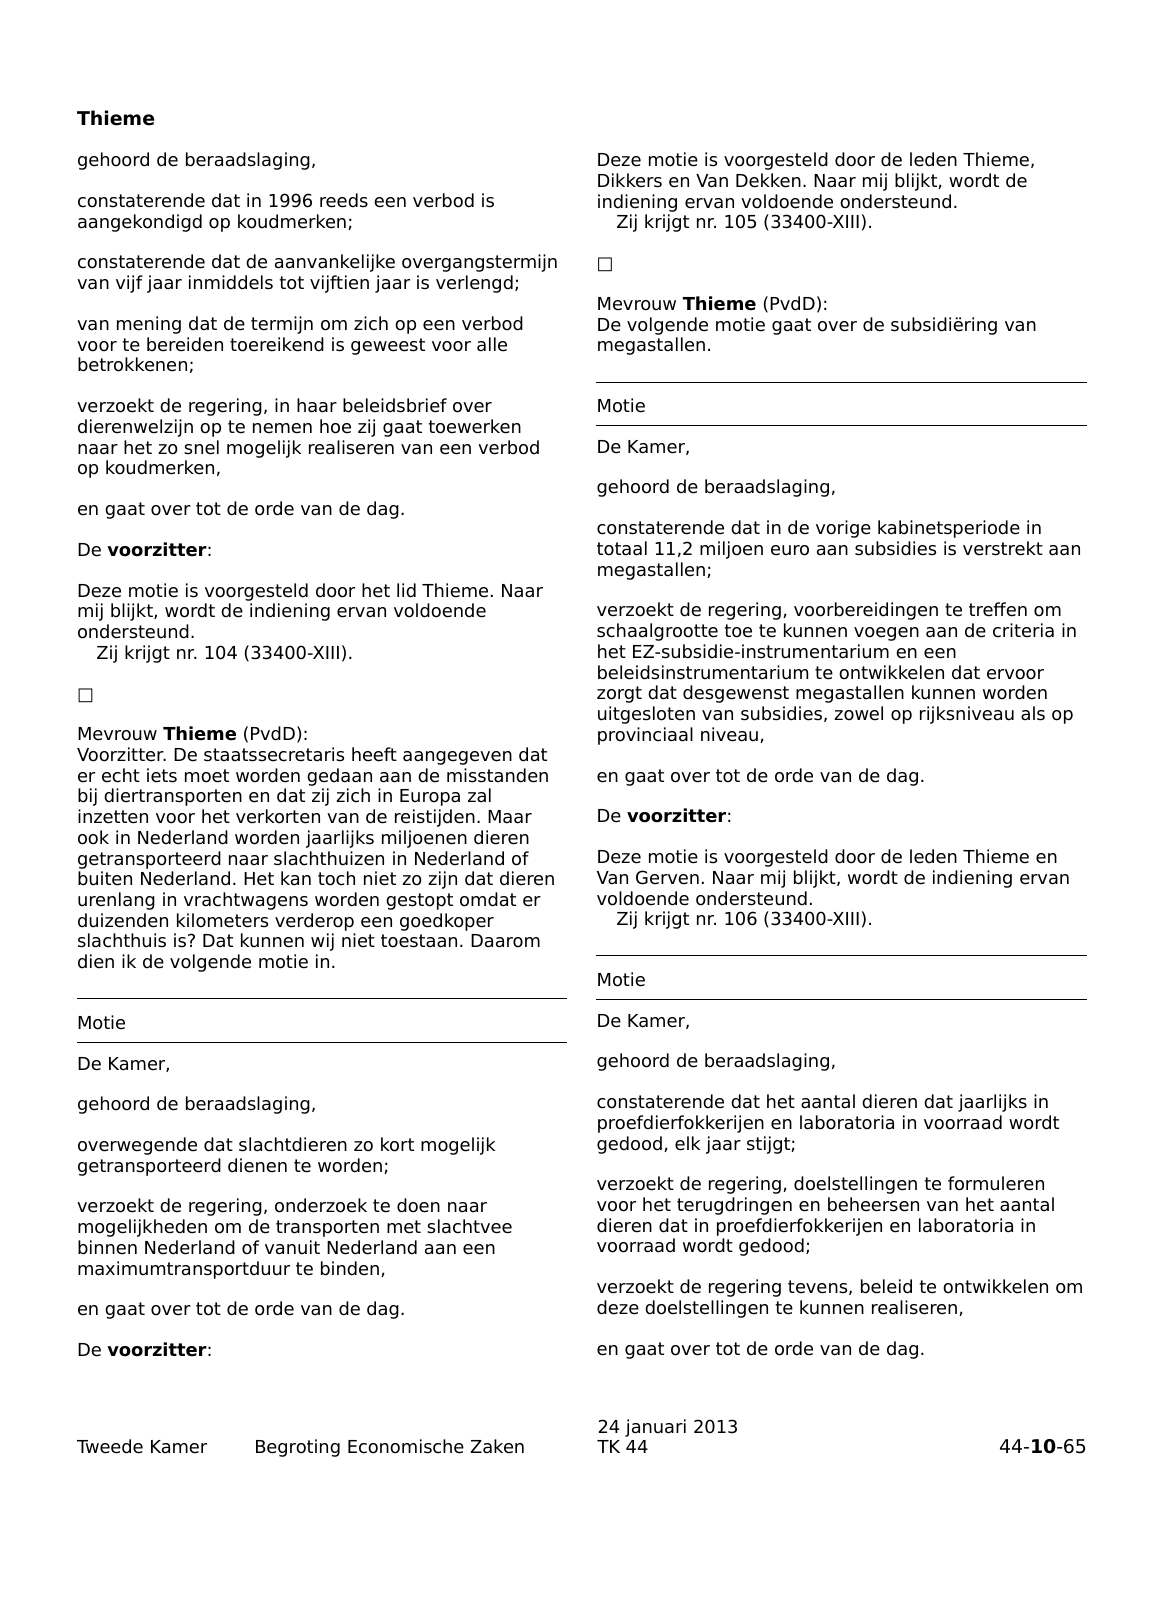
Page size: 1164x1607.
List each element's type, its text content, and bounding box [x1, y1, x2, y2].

text verzoekt de regering tevens, beleid te ontwikkelen om deze doelstellingen te kunnen realiseren, [596, 1277, 1087, 1318]
text Deze motie is voorgesteld door de leden Thieme, Dikkers en Van Dekken. Naar mij blijkt, wordt de indiening ervan voldoende ondersteund. [596, 150, 1087, 212]
text De Kamer, [77, 1053, 567, 1074]
text gehoord de beraadslaging, [596, 1051, 1087, 1072]
text gehoord de beraadslaging, [596, 477, 1087, 498]
text en gaat over tot de orde van de dag. [77, 1299, 567, 1320]
text De Kamer, [596, 437, 1087, 457]
text constaterende dat in 1996 reeds een verbod is aangekondigd op koudmerken; [77, 191, 567, 232]
text overwegende dat slachtdieren zo kort mogelijk getransporteerd dienen te worden; [77, 1135, 567, 1176]
text De Kamer, [596, 1010, 1087, 1031]
text Voorzitter. De staatssecretaris heeft aangegeven dat er echt iets moet worden gedaan aan de misstanden bij diertransporten en dat zij zich in Europa zal inzetten voor het verkorten van de reistijden. Maar ook in Nederland worden jaarlijks miljoenen dieren getransporteerd naar slachthuizen in Nederland of buiten Nederland. Het kan toch niet zo zijn dat dieren urenlang in vrachtwagens worden gestopt omdat er duizenden kilometers verderop een goedkoper slachthuis is? Dat kunnen wij niet toestaan. Daarom dien ik de volgende motie in. [77, 745, 567, 973]
text constaterende dat in de vorige kabinetsperiode in totaal 11,2 miljoen euro aan subsidies is verstrekt aan megastallen; [596, 518, 1087, 580]
text en gaat over tot de orde van de dag. [77, 499, 567, 520]
text constaterende dat het aantal dieren dat jaarlijks in proefdierfokkerijen en laboratoria in voorraad wordt gedood, elk jaar stijgt; [596, 1092, 1087, 1154]
text □ [596, 253, 1087, 274]
text van mening dat de termijn om zich op een verbod voor te bereiden toereikend is geweest voor alle betrokkenen; [77, 314, 567, 376]
text verzoekt de regering, in haar beleidsbrief over dierenwelzijn op te nemen hoe zij gaat toewerken naar het zo snel mogelijk realiseren van een verbod op koudmerken, [77, 396, 567, 479]
text verzoekt de regering, doelstellingen te formuleren voor het terugdringen en beheersen van het aantal dieren dat in proefdierfokkerijen en laboratoria in voorraad wordt gedood; [596, 1174, 1087, 1257]
text constaterende dat de aanvankelijke overgangstermijn van vijf jaar inmiddels tot vijftien jaar is verlengd; [77, 252, 567, 294]
text gehoord de beraadslaging, [77, 150, 567, 171]
text □ [77, 683, 567, 704]
text De voorzitter: [596, 806, 1087, 827]
text verzoekt de regering, onderzoek te doen naar mogelijkheden om de transporten met slachtvee binnen Nederland of vanuit Nederland aan een maximumtransportduur te binden, [77, 1196, 567, 1279]
text Motie [596, 396, 1087, 417]
text Motie [596, 970, 1087, 990]
text Mevrouw Thieme (PvdD): [77, 724, 567, 745]
text De volgende motie gaat over de subsidiëring van megastallen. [596, 314, 1087, 356]
text gehoord de beraadslaging, [77, 1094, 567, 1115]
text verzoekt de regering, voorbereidingen te treffen om schaalgrootte toe te kunnen voegen aan de criteria in het EZ-subsidie-instrumentarium en een beleidsinstrumentarium te ontwikkelen dat ervoor zorgt dat desgewenst megastallen kunnen worden uitgesloten van subsidies, zowel op rijksniveau als op provinciaal niveau, [596, 600, 1087, 745]
text en gaat over tot de orde van de dag. [596, 765, 1087, 786]
text Mevrouw Thieme (PvdD): [596, 294, 1087, 314]
text en gaat over tot de orde van de dag. [596, 1338, 1087, 1359]
text Motie [77, 1013, 567, 1033]
text Deze motie is voorgesteld door het lid Thieme. Naar mij blijkt, wordt de indiening ervan voldoende ondersteund. [77, 580, 567, 643]
text Deze motie is voorgesteld door de leden Thieme en Van Gerven. Naar mij blijkt, wordt de indiening ervan voldoende ondersteund. [596, 847, 1087, 909]
text Zij krijgt nr. 104 (33400-XIII). [77, 643, 567, 663]
text De voorzitter: [77, 1340, 567, 1361]
text Zij krijgt nr. 105 (33400-XIII). [596, 212, 1087, 233]
text De voorzitter: [77, 540, 567, 560]
text Zij krijgt nr. 106 (33400-XIII). [596, 909, 1087, 930]
